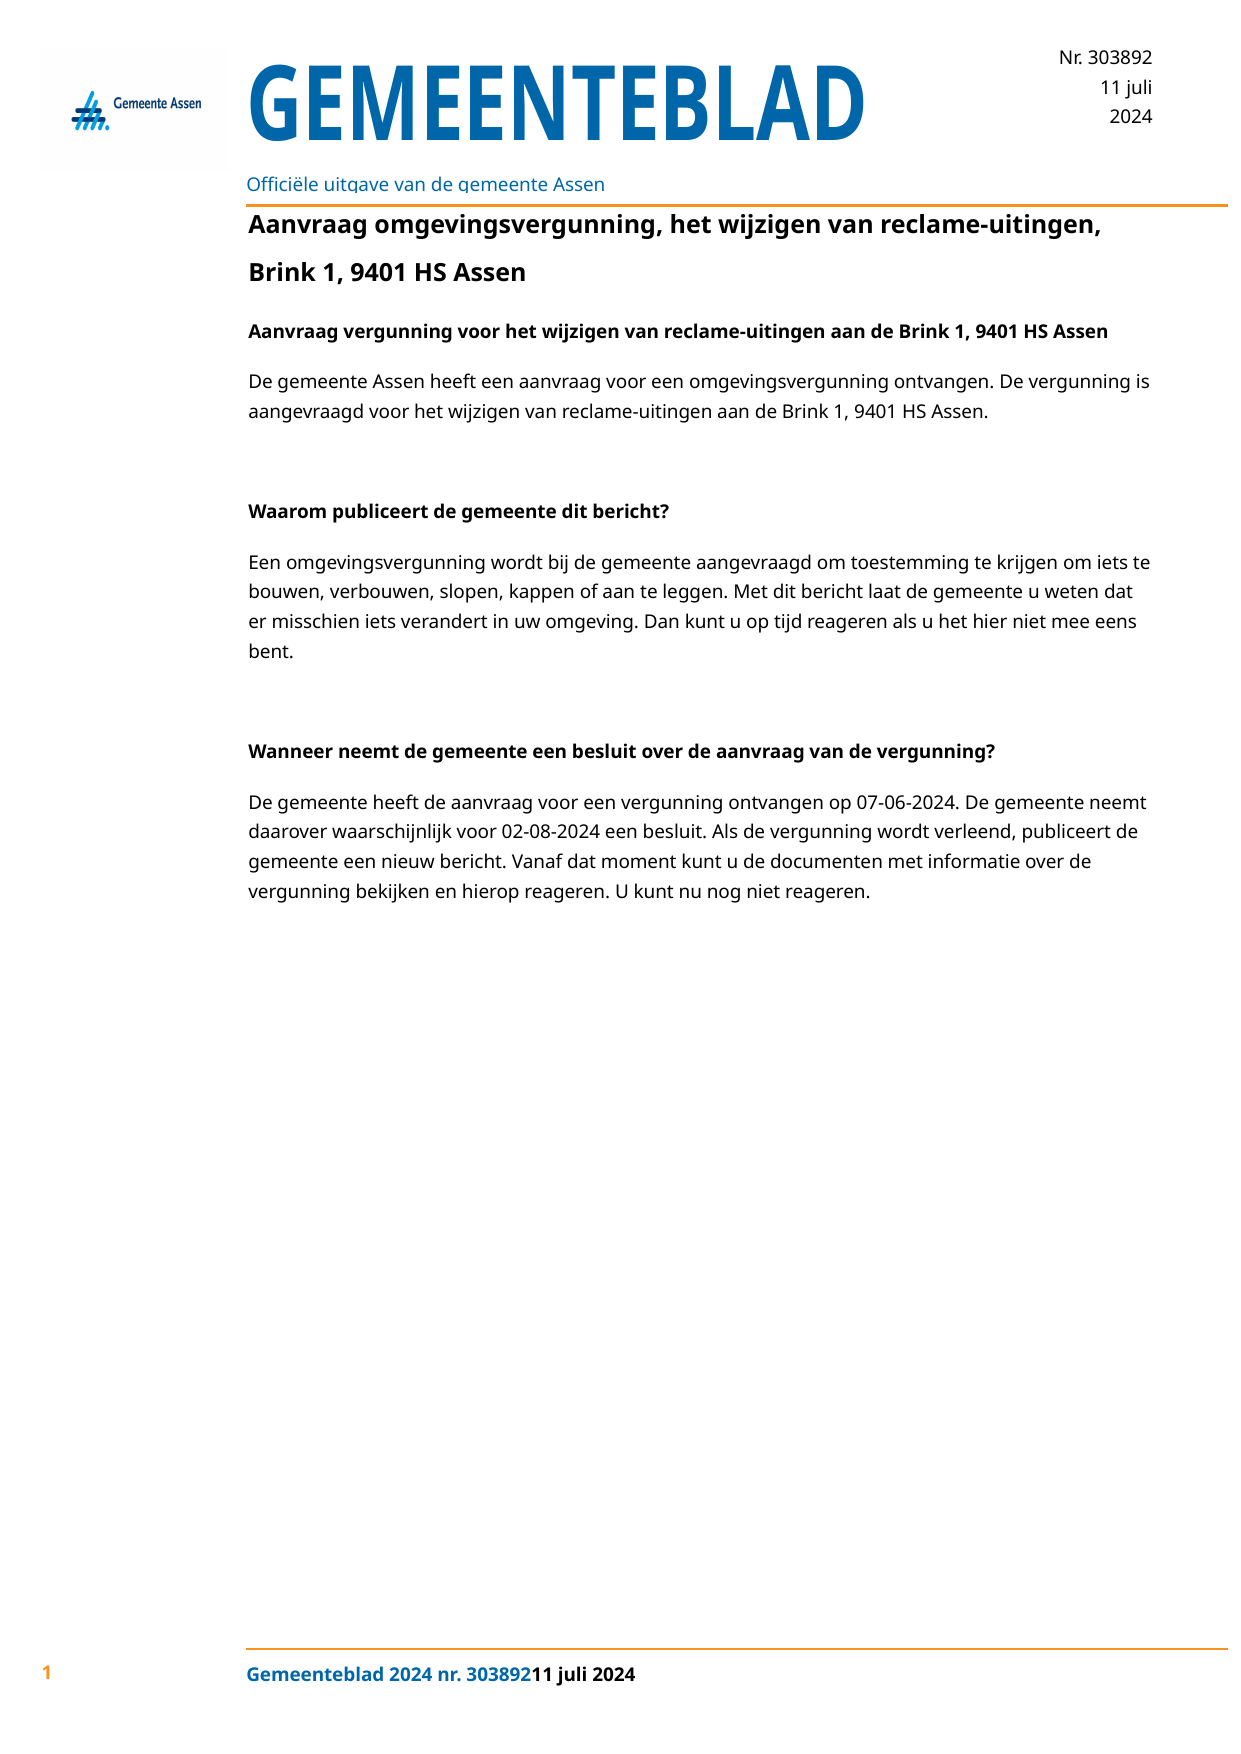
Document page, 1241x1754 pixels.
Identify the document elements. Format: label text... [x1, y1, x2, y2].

text Aanvraag omgevingsvergunning, het wijzigen van reclame-uitingen, Brink 1, 9401 HS Assen [248, 207, 1152, 288]
text Een omgevingsvergunning wordt bij de gemeente aangevraagd om toestemming te krijgen om iets te bouwen, verbouwen, slopen, kappen of aan te leggen. Met dit bericht laat de gemeente u weten dat er misschien iets verandert in uw omgeving. Dan kunt u op tijd reageren als u het hier niet mee eens bent. [248, 549, 1152, 664]
text Waarom publiceert de gemeente dit bericht? [248, 499, 1152, 524]
picture [41, 47, 231, 172]
text De gemeente Assen heeft een aanvraag voor een omgevingsvergunning ontvangen. De vergunning is aangevraagd voor het wijzigen van reclame-uitingen aan de Brink 1, 9401 HS Assen. [248, 368, 1152, 424]
text Wanneer neemt de gemeente een besluit over de aanvraag van de vergunning? [248, 739, 1152, 764]
text Aanvraag vergunning voor het wijzigen van reclame-uitingen aan de Brink 1, 9401 HS Assen [248, 318, 1152, 344]
text De gemeente heeft de aanvraag voor een vergunning ontvangen op 07-06-2024. De gemeente neemt daarover waarschijnlijk voor 02-08-2024 een besluit. Als de vergunning wordt verleend, publiceert de gemeente een nieuw bericht. Vanaf dat moment kunt u de documenten met informatie over de vergunning bekijken en hierop reageren. U kunt nu nog niet reageren. [248, 789, 1152, 904]
